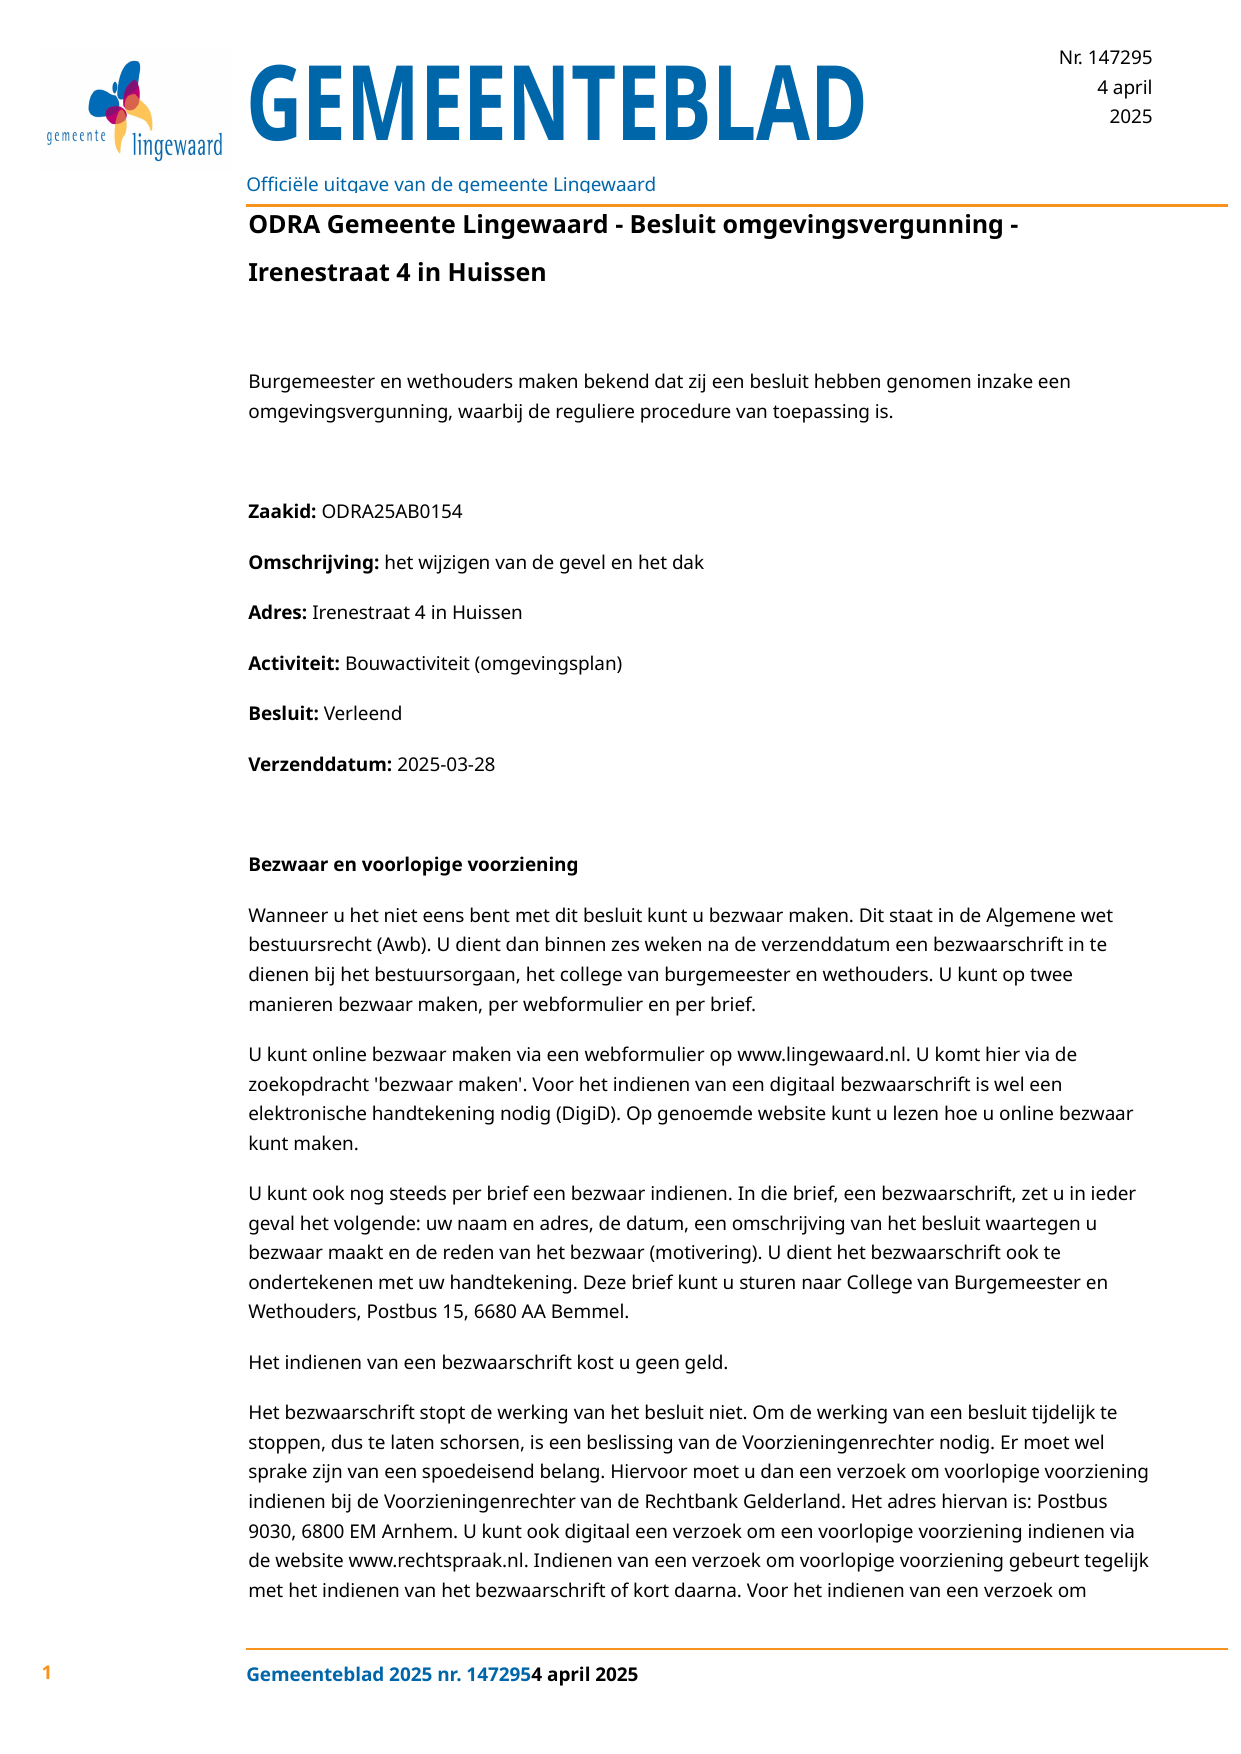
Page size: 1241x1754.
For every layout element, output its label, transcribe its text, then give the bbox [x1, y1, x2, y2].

text ODRA Gemeente Lingewaard - Besluit omgevingsvergunning - Irenestraat 4 in Huissen [248, 207, 1152, 288]
text Adres: Irenestraat 4 in Huissen [248, 599, 1152, 625]
picture [41, 47, 231, 172]
text U kunt ook nog steeds per brief een bezwaar indienen. In die brief, een bezwaarschrift, zet u in ieder geval het volgende: uw naam en adres, de datum, een omschrijving van het besluit waartegen u bezwaar maakt en de reden van het bezwaar (motivering). U dient het bezwaarschrift ook te ondertekenen met uw handtekening. Deze brief kunt u sturen naar College van Burgemeester en Wethouders, Postbus 15, 6680 AA Bemmel. [248, 1180, 1152, 1324]
text Zaakid: ODRA25AB0154 [248, 499, 1152, 524]
text Omschrijving: het wijzigen van de gevel en het dak [248, 549, 1152, 575]
text U kunt online bezwaar maken via een webformulier op www.lingewaard.nl. U komt hier via de zoekopdracht 'bezwaar maken'. Voor het indienen van een digitaal bezwaarschrift is wel een elektronische handtekening nodig (DigiD). Op genoemde website kunt u lezen hoe u online bezwaar kunt maken. [248, 1041, 1152, 1156]
text Het indienen van een bezwaarschrift kost u geen geld. [248, 1349, 1152, 1375]
text Verzenddatum: 2025-03-28 [248, 751, 1152, 777]
text Wanneer u het niet eens bent met dit besluit kunt u bezwaar maken. Dit staat in de Algemene wet bestuursrecht (Awb). U dient dan binnen zes weken na de verzenddatum een bezwaarschrift in te dienen bij het bestuursorgaan, het college van burgemeester en wethouders. U kunt op twee manieren bezwaar maken, per webformulier en per brief. [248, 902, 1152, 1017]
text Burgemeester en wethouders maken bekend dat zij een besluit hebben genomen inzake een omgevingsvergunning, waarbij de reguliere procedure van toepassing is. [248, 368, 1152, 424]
text Bezwaar en voorlopige voorziening [248, 852, 1152, 877]
text Besluit: Verleend [248, 700, 1152, 726]
text Activiteit: Bouwactiviteit (omgevingsplan) [248, 650, 1152, 676]
text Het bezwaarschrift stopt de werking van het besluit niet. Om de werking van een besluit tijdelijk te stoppen, dus te laten schorsen, is een beslissing van de Voorzieningenrechter nodig. Er moet wel sprake zijn van een spoedeisend belang. Hiervoor moet u dan een verzoek om voorlopige voorziening indienen bij de Voorzieningenrechter van de Rechtbank Gelderland. Het adres hiervan is: Postbus 9030, 6800 EM Arnhem. U kunt ook digitaal een verzoek om een voorlopige voorziening indienen via de website www.rechtspraak.nl. Indienen van een verzoek om voorlopige voorziening gebeurt tegelijk met het indienen van het bezwaarschrift of kort daarna. Voor het indienen van een verzoek om [248, 1399, 1152, 1603]
